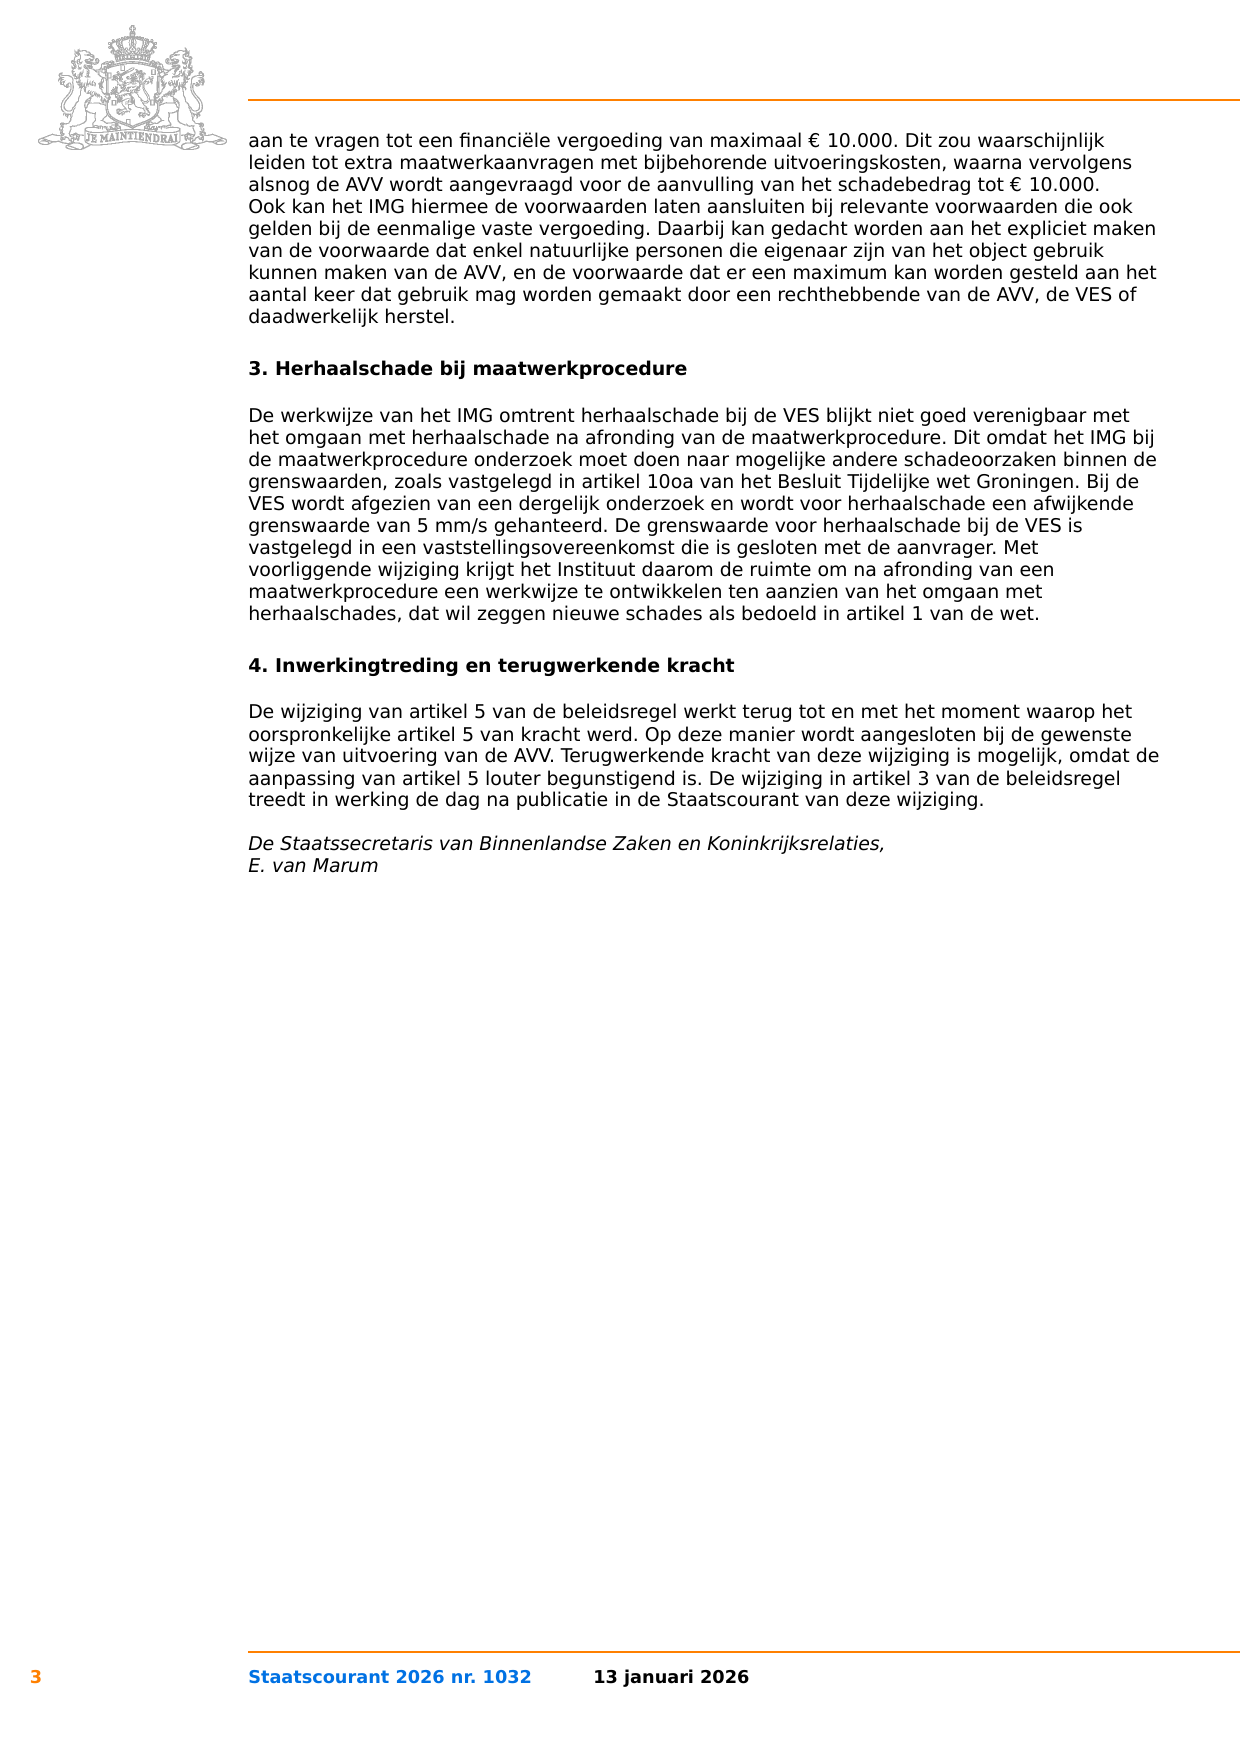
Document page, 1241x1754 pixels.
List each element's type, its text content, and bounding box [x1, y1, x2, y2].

text De werkwijze van het IMG omtrent herhaalschade bij de VES blijkt niet goed verenigbaar met het omgaan met herhaalschade na afronding van de maatwerkprocedure. Dit omdat het IMG bij de maatwerkprocedure onderzoek moet doen naar mogelijke andere schadeoorzaken binnen de grenswaarden, zoals vastgelegd in artikel 10oa van het Besluit Tijdelijke wet Groningen. Bij de VES wordt afgezien van een dergelijk onderzoek en wordt voor herhaalschade een afwijkende grenswaarde van 5 mm/s gehanteerd. De grenswaarde voor herhaalschade bij de VES is vastgelegd in een vaststellingsovereenkomst die is gesloten met de aanvrager. Met voorliggende wijziging krijgt het Instituut daarom de ruimte om na afronding van een maatwerkprocedure een werkwijze te ontwikkelen ten aanzien van het omgaan met herhaalschades, dat wil zeggen nieuwe schades als bedoeld in artikel 1 van de wet. [248, 405, 1163, 624]
text De Staatssecretaris van Binnenlandse Zaken en Koninkrijksrelaties, E. van Marum [248, 833, 1163, 877]
subtitle 3. Herhaalschade bij maatwerkprocedure [248, 358, 1163, 380]
text aan te vragen tot een financiële vergoeding van maximaal € 10.000. Dit zou waarschijnlijk leiden tot extra maatwerkaanvragen met bijbehorende uitvoeringskosten, waarna vervolgens alsnog de AVV wordt aangevraagd voor de aanvulling van het schadebedrag tot € 10.000. [248, 130, 1163, 196]
text De wijziging van artikel 5 van de beleidsregel werkt terug tot en met het moment waarop het oorspronkelijke artikel 5 van kracht werd. Op deze manier wordt aangesloten bij de gewenste wijze van uitvoering van de AVV. Terugwerkende kracht van deze wijziging is mogelijk, omdat de aanpassing van artikel 5 louter begunstigend is. De wijziging in artikel 3 van de beleidsregel treedt in werking de dag na publicatie in de Staatscourant van deze wijziging. [248, 701, 1163, 811]
picture [38, 25, 227, 150]
subtitle 4. Inwerkingtreding en terugwerkende kracht [248, 654, 1163, 676]
text Ook kan het IMG hiermee de voorwaarden laten aansluiten bij relevante voorwaarden die ook gelden bij de eenmalige vaste vergoeding. Daarbij kan gedacht worden aan het expliciet maken van de voorwaarde dat enkel natuurlijke personen die eigenaar zijn van het object gebruik kunnen maken van de AVV, en de voorwaarde dat er een maximum kan worden gesteld aan het aantal keer dat gebruik mag worden gemaakt door een rechthebbende van de AVV, de VES of daadwerkelijk herstel. [248, 196, 1163, 328]
